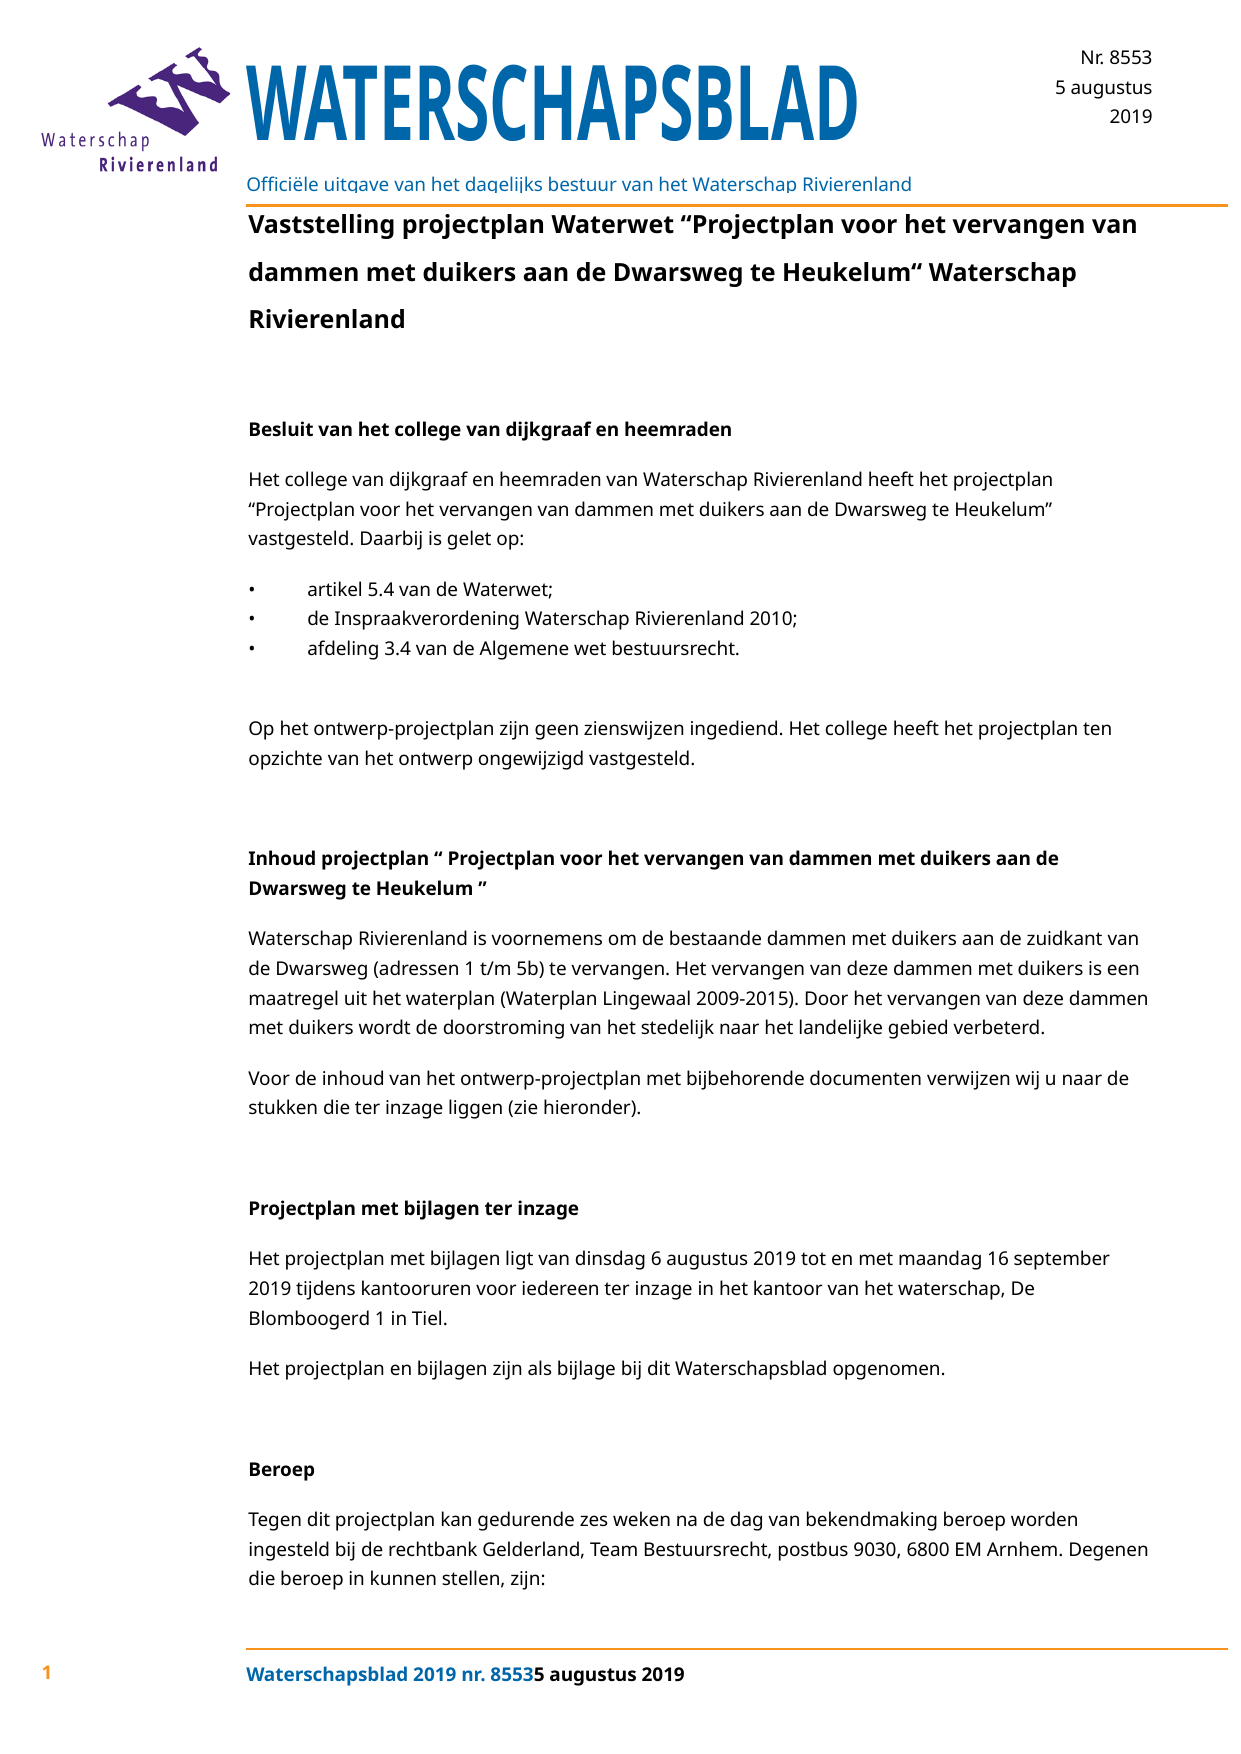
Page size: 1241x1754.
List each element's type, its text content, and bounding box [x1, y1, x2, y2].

text Waterschap Rivierenland is voornemens om de bestaande dammen met duikers aan de zuidkant van de Dwarsweg (adressen 1 t/m 5b) te vervangen. Het vervangen van deze dammen met duikers is een maatregel uit het waterplan (Waterplan Lingewaal 2009-2015). Door het vervangen van deze dammen met duikers wordt de doorstroming van het stedelijk naar het landelijke gebied verbeterd. [248, 926, 1152, 1040]
text Tegen dit projectplan kan gedurende zes weken na de dag van bekendmaking beroep worden ingesteld bij de rechtbank Gelderland, Team Bestuursrecht, postbus 9030, 6800 EM Arnhem. Degenen die beroep in kunnen stellen, zijn: [248, 1506, 1152, 1591]
list afdeling 3.4 van de Algemene wet bestuursrecht. [248, 635, 1152, 661]
text Op het ontwerp-projectplan zijn geen zienswijzen ingediend. Het college heeft het projectplan ten opzichte van het ontwerp ongewijzigd vastgesteld. [248, 715, 1152, 770]
text Projectplan met bijlagen ter inzage [248, 1195, 1152, 1221]
list artikel 5.4 van de Waterwet; [248, 576, 1152, 602]
text Beroep [248, 1456, 1152, 1482]
text Het college van dijkgraaf en heemraden van Waterschap Rivierenland heeft het projectplan “Projectplan voor het vervangen van dammen met duikers aan de Dwarsweg te Heukelum” vastgesteld. Daarbij is gelet op: [248, 466, 1152, 551]
text Voor de inhoud van het ontwerp-projectplan met bijbehorende documenten verwijzen wij u naar de stukken die ter inzage liggen (zie hieronder). [248, 1065, 1152, 1120]
text Het projectplan en bijlagen zijn als bijlage bij dit Waterschapsblad opgenomen. [248, 1355, 1152, 1381]
list de Inspraakverordening Waterschap Rivierenland 2010; [248, 606, 1152, 631]
text Het projectplan met bijlagen ligt van dinsdag 6 augustus 2019 tot en met maandag 16 september 2019 tijdens kantooruren voor iedereen ter inzage in het kantoor van het waterschap, De Blomboogerd 1 in Tiel. [248, 1246, 1152, 1330]
picture [41, 47, 231, 172]
text Vaststelling projectplan Waterwet “Projectplan voor het vervangen van dammen met duikers aan de Dwarsweg te Heukelum“ Waterschap Rivierenland [248, 207, 1152, 336]
text Inhoud projectplan “ Projectplan voor het vervangen van dammen met duikers aan de Dwarsweg te Heukelum ” [248, 846, 1152, 901]
text Besluit van het college van dijkgraaf en heemraden [248, 416, 1152, 442]
